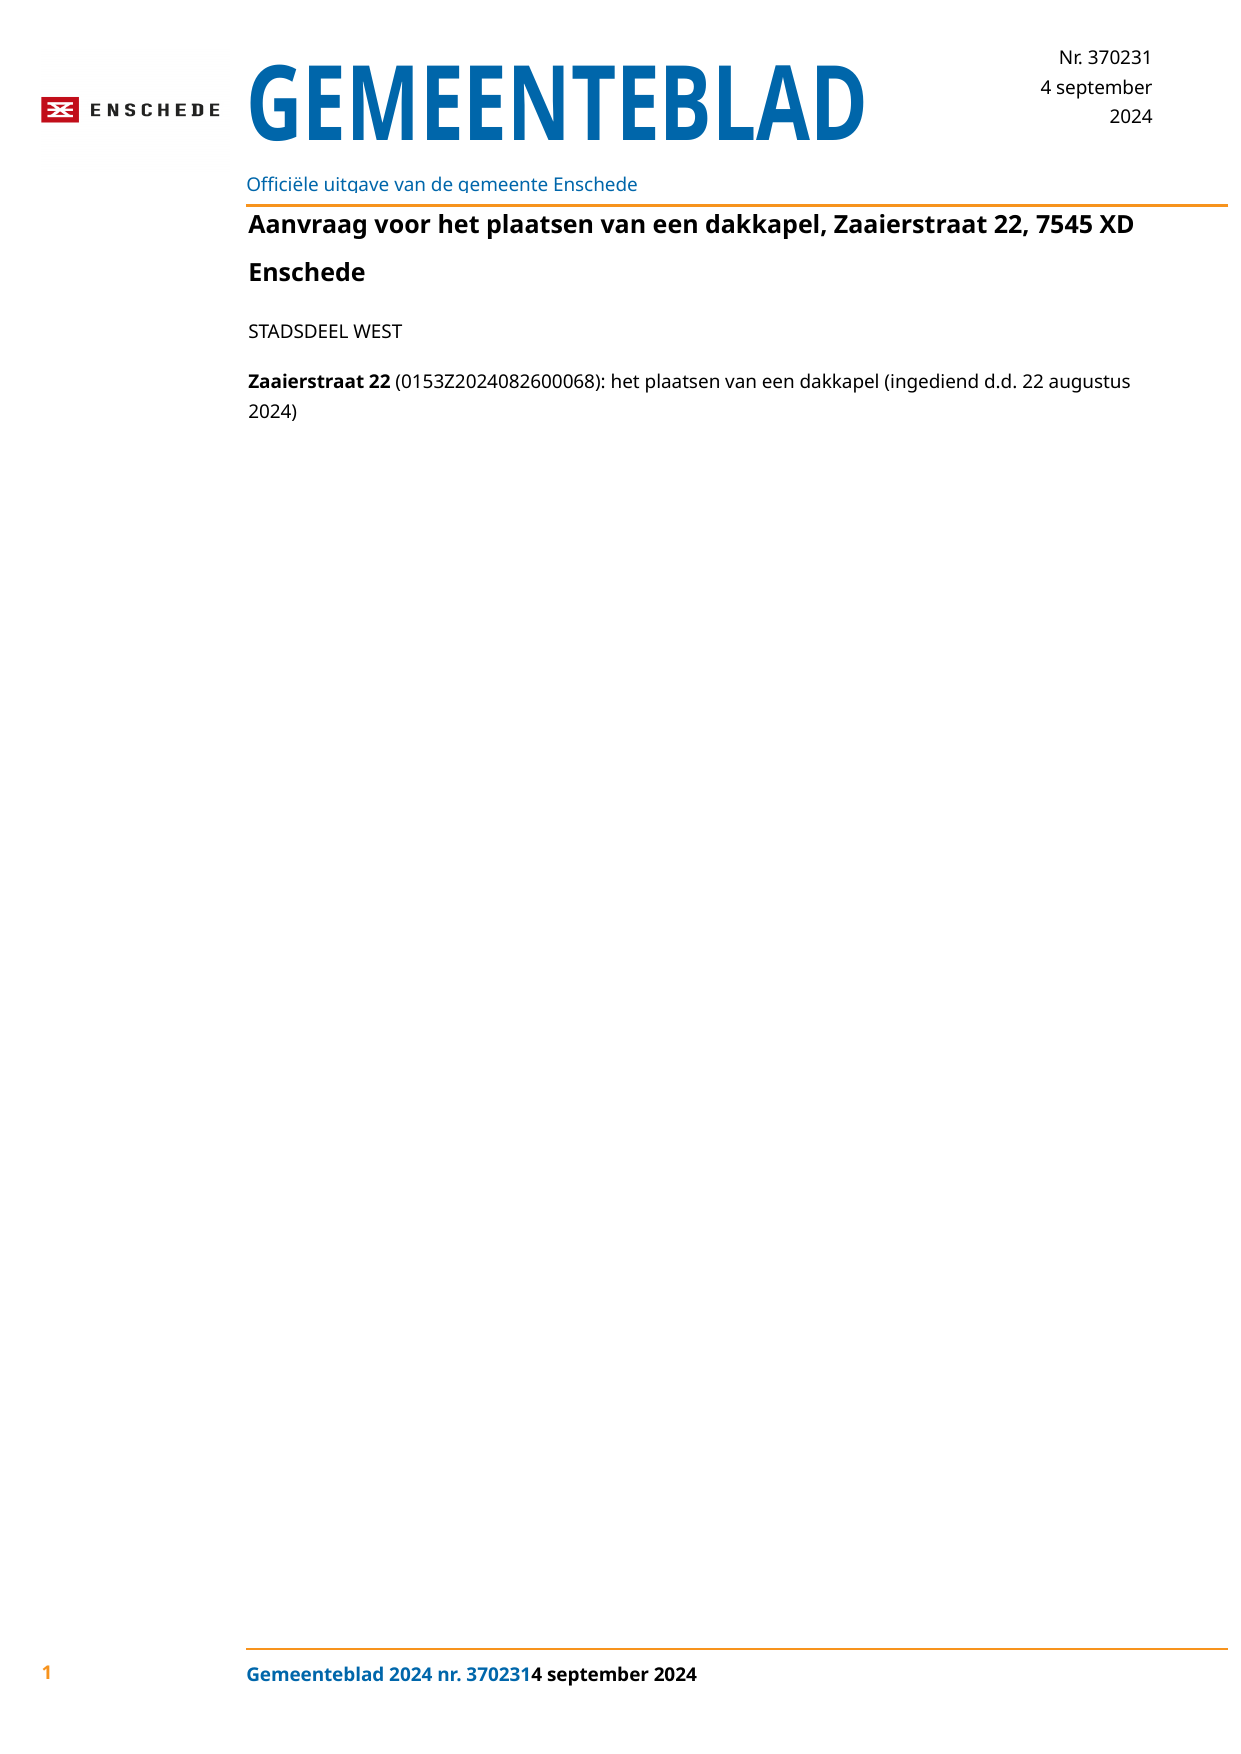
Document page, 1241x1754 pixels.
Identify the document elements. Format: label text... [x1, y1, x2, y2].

text Zaaierstraat 22 (0153Z2024082600068): het plaatsen van een dakkapel (ingediend d.d. 22 augustus 2024) [248, 368, 1152, 424]
text STADSDEEL WEST [248, 318, 1152, 344]
text Aanvraag voor het plaatsen van een dakkapel, Zaaierstraat 22, 7545 XD Enschede [248, 207, 1152, 288]
picture [41, 47, 231, 172]
